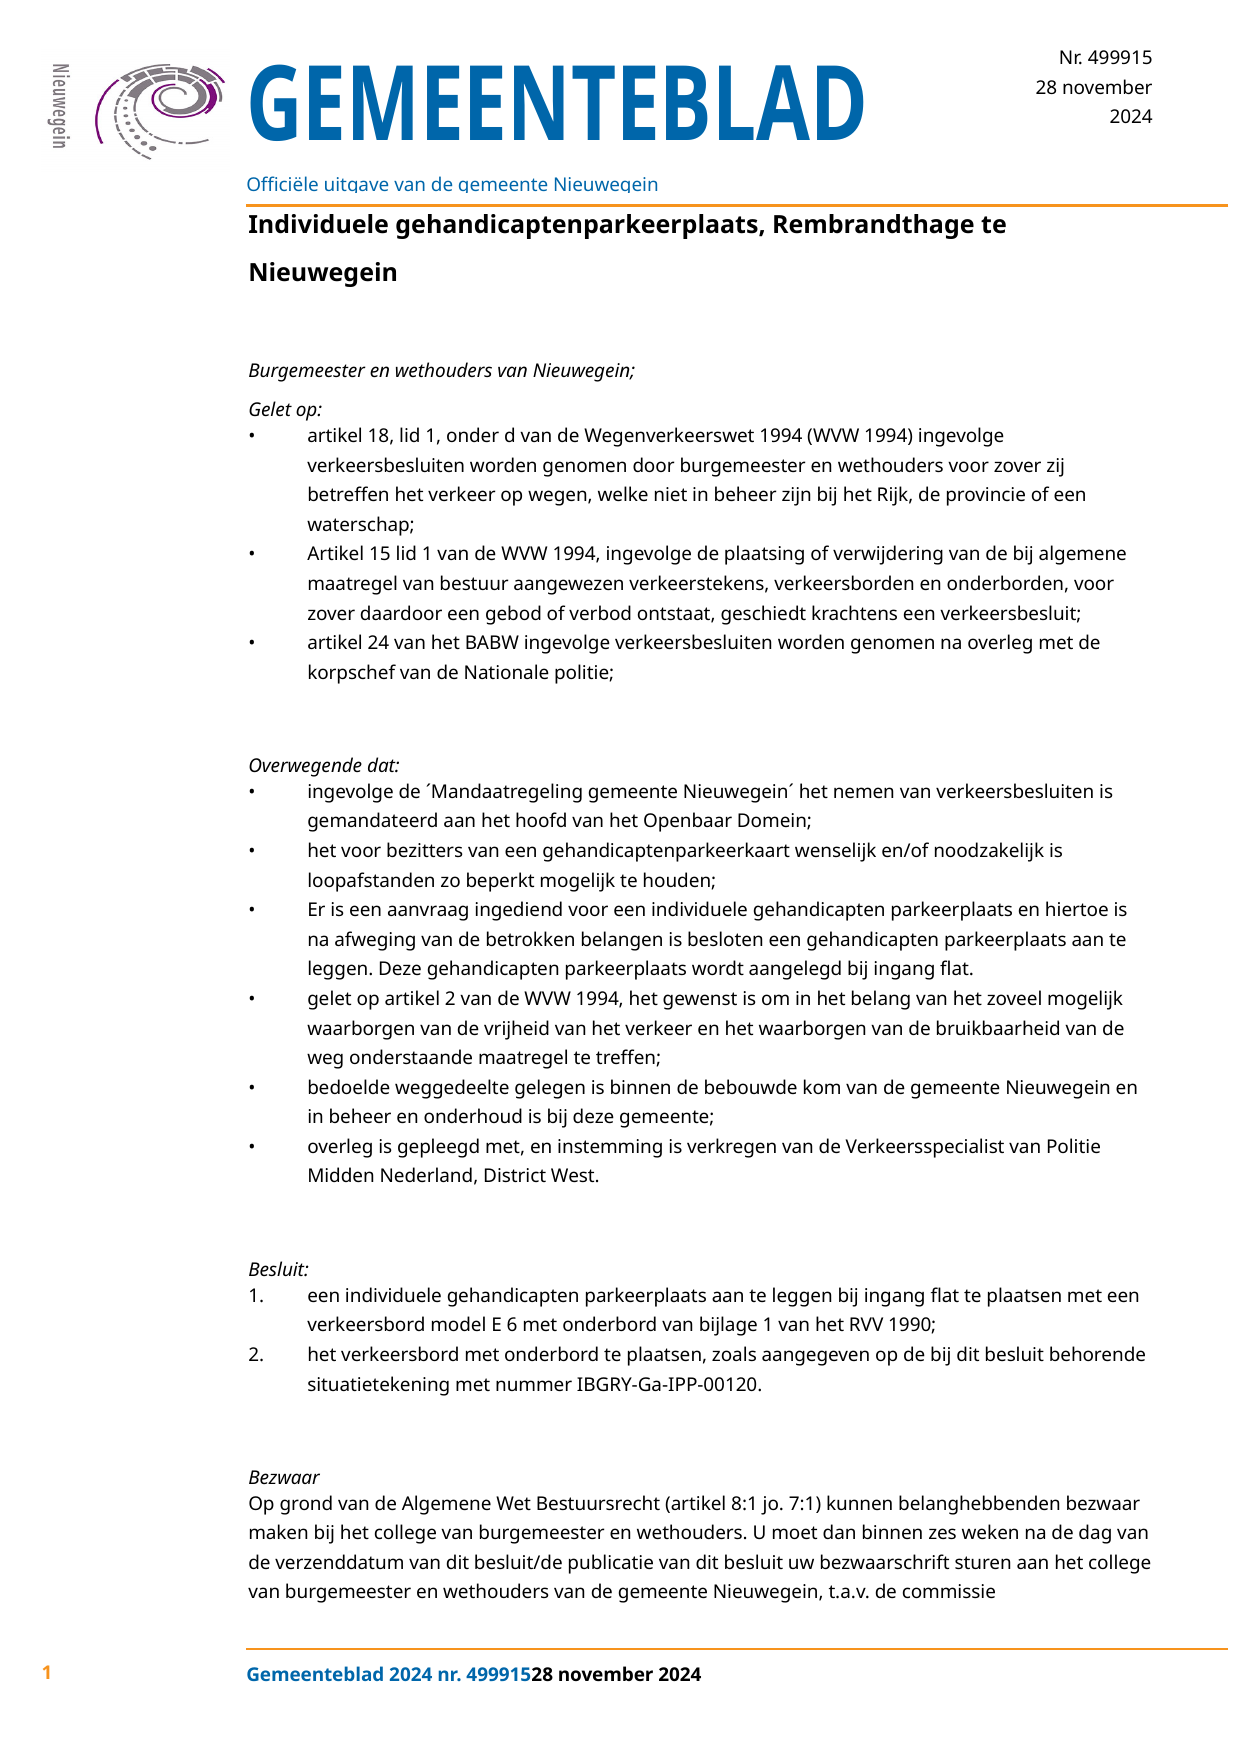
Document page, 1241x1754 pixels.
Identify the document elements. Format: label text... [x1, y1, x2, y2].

text Op grond van de Algemene Wet Bestuursrecht (artikel 8:1 jo. 7:1) kunnen belanghebbenden bezwaar maken bij het college van burgemeester en wethouders. U moet dan binnen zes weken na de dag van de verzenddatum van dit besluit/de publicatie van dit besluit uw bezwaarschrift sturen aan het college van burgemeester en wethouders van de gemeente Nieuwegein, t.a.v. de commissie [248, 1490, 1152, 1604]
list Er is een aanvraag ingediend voor een individuele gehandicapten parkeerplaats en hiertoe is na afweging van de betrokken belangen is besloten een gehandicapten parkeerplaats aan te leggen. Deze gehandicapten parkeerplaats wordt aangelegd bij ingang flat. [248, 896, 1152, 981]
list overleg is gepleegd met, en instemming is verkregen van de Verkeersspecialist van Politie Midden Nederland, District West. [248, 1133, 1152, 1188]
list artikel 18, lid 1, onder d van de Wegenverkeerswet 1994 (WVW 1994) ingevolge verkeersbesluiten worden genomen door burgemeester en wethouders voor zover zij betreffen het verkeer op wegen, welke niet in beheer zijn bij het Rijk, de provincie of een waterschap; [248, 422, 1152, 537]
list artikel 24 van het BABW ingevolge verkeersbesluiten worden genomen na overleg met de korpschef van de Nationale politie; [248, 629, 1152, 684]
list het voor bezitters van een gehandicaptenparkeerkaart wenselijk en/of noodzakelijk is loopafstanden zo beperkt mogelijk te houden; [248, 837, 1152, 893]
text Besluit: [248, 1256, 1152, 1282]
text Overwegende dat: [248, 752, 1152, 778]
text Bezwaar [248, 1464, 1152, 1490]
text Gelet op: [248, 396, 1152, 422]
picture [41, 47, 231, 172]
list gelet op artikel 2 van de WVW 1994, het gewenst is om in het belang van het zoveel mogelijk waarborgen van de vrijheid van het verkeer en het waarborgen van de bruikbaarheid van de weg onderstaande maatregel te treffen; [248, 985, 1152, 1070]
list ingevolge de ´Mandaatregeling gemeente Nieuwegein´ het nemen van verkeersbesluiten is gemandateerd aan het hoofd van het Openbaar Domein; [248, 778, 1152, 833]
text Burgemeester en wethouders van Nieuwegein; [248, 357, 1152, 383]
list het verkeersbord met onderbord te plaatsen, zoals aangegeven op de bij dit besluit behorende situatietekening met nummer IBGRY-Ga-IPP-00120. [248, 1341, 1152, 1396]
list Artikel 15 lid 1 van de WVW 1994, ingevolge de plaatsing of verwijdering van de bij algemene maatregel van bestuur aangewezen verkeerstekens, verkeersborden en onderborden, voor zover daardoor een gebod of verbod ontstaat, geschiedt krachtens een verkeersbesluit; [248, 541, 1152, 625]
list bedoelde weggedeelte gelegen is binnen de bebouwde kom van de gemeente Nieuwegein en in beheer en onderhoud is bij deze gemeente; [248, 1074, 1152, 1129]
text Individuele gehandicaptenparkeerplaats, Rembrandthage te Nieuwegein [248, 207, 1152, 288]
list een individuele gehandicapten parkeerplaats aan te leggen bij ingang flat te plaatsen met een verkeersbord model E 6 met onderbord van bijlage 1 van het RVV 1990; [248, 1282, 1152, 1337]
